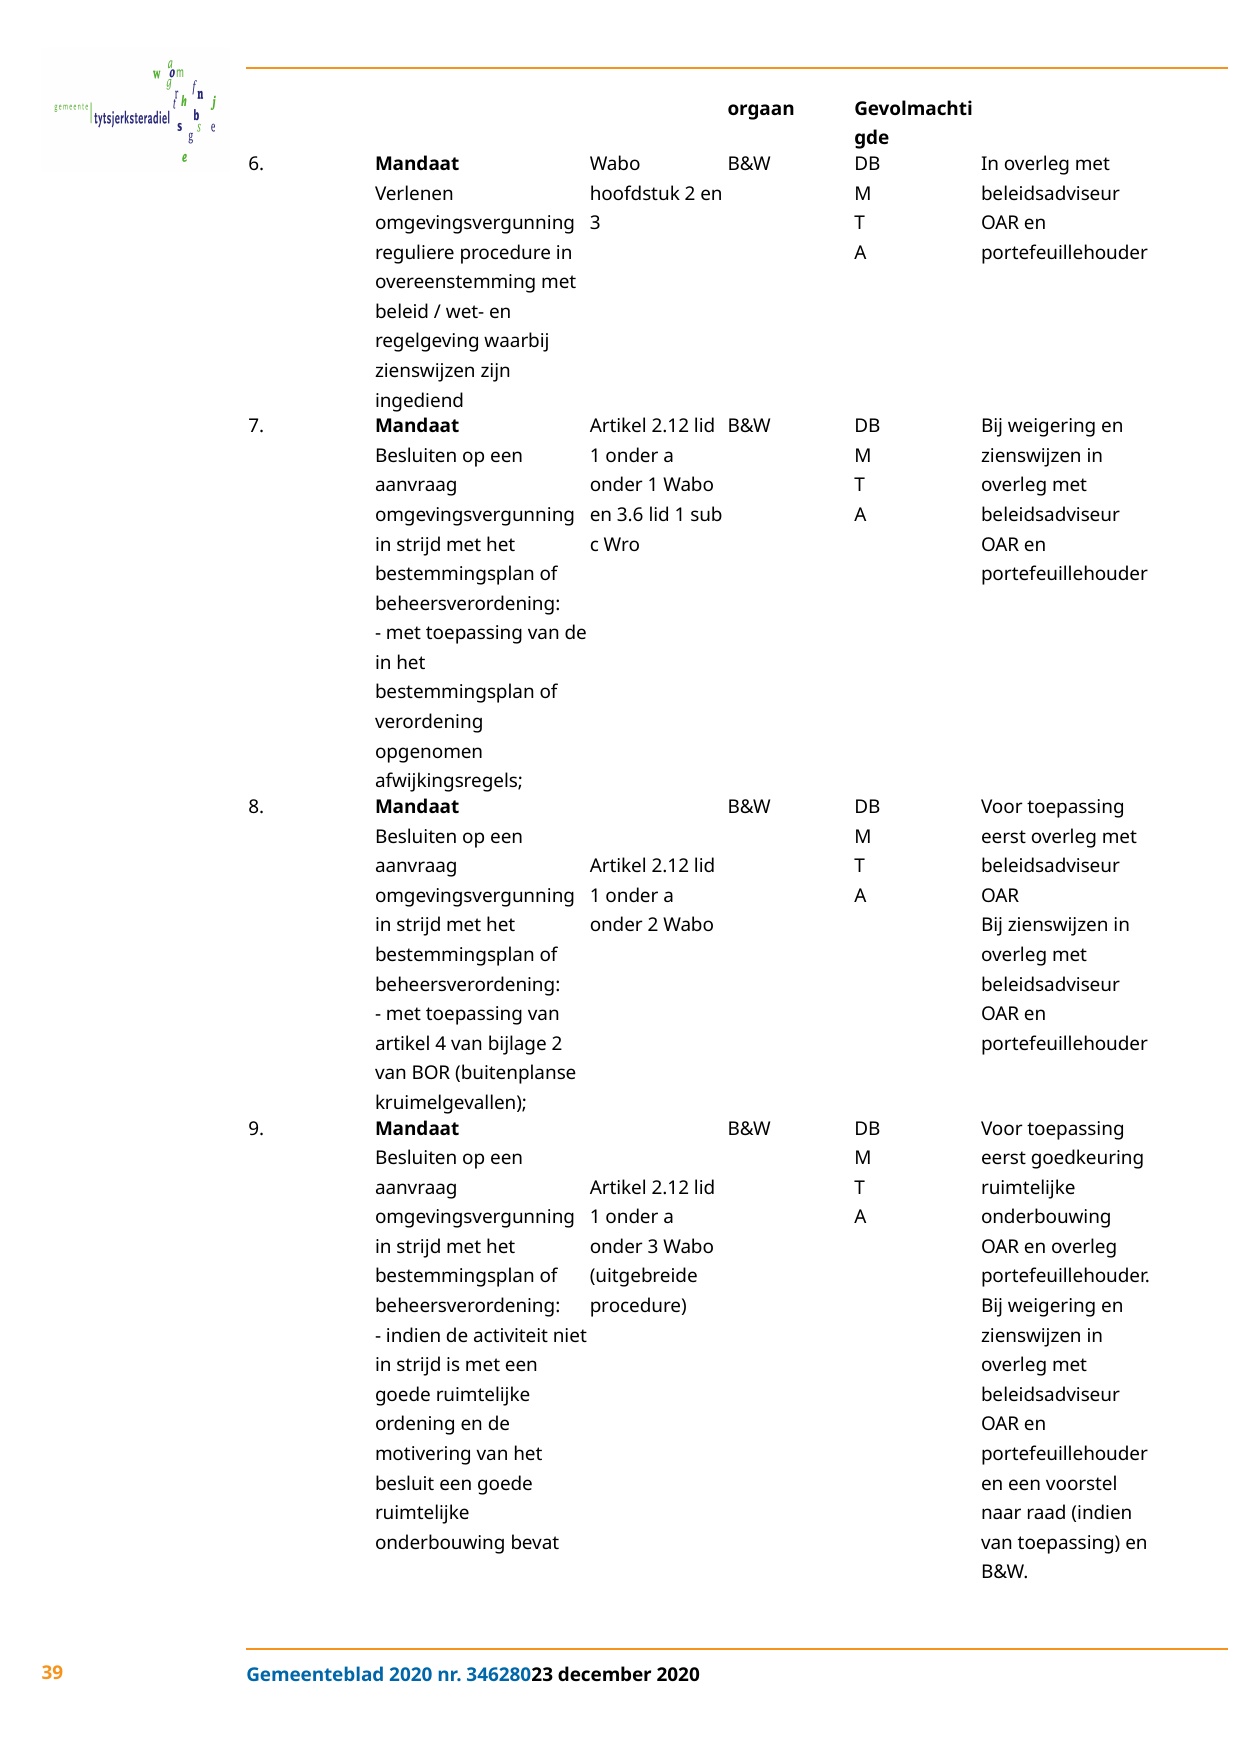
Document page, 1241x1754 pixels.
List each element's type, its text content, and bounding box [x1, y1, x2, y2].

table_cell orgaan [727, 95, 854, 150]
table_cell 9. [248, 1115, 375, 1584]
table_cell B&W [727, 1115, 854, 1584]
table_cell Artikel 2.12 lid 1 onder a onder 2 Wabo [590, 793, 727, 1115]
table_cell [590, 95, 727, 150]
table_cell Wabo hoofdstuk 2 en 3 [590, 150, 727, 412]
table_cell Mandaat Verlenen omgevingsvergunning reguliere procedure in overeenstemming met beleid / wet- en regelgeving waarbij zienswijzen zijn ingediend [375, 150, 589, 412]
table_cell 7. [248, 413, 375, 793]
table_cell In overleg met beleidsadviseur OAR en portefeuillehouder [981, 150, 1152, 412]
table_cell B&W [727, 793, 854, 1115]
picture [41, 47, 231, 172]
table_cell Gevolmachtigde [854, 95, 981, 150]
table_cell 8. [248, 793, 375, 1115]
table_cell [981, 95, 1152, 150]
table_cell Mandaat Besluiten op een aanvraag omgevingsvergunning in strijd met het bestemmingsplan of beheersverordening: - met toepassing van de in het bestemmingsplan of verordening opgenomen afwijkingsregels; [375, 413, 589, 793]
table_cell DB M T A [854, 150, 981, 412]
table_cell Voor toepassing eerst goedkeuring ruimtelijke onderbouwing OAR en overleg portefeuillehouder. Bij weigering en zienswijzen in overleg met beleidsadviseur OAR en portefeuillehouder en een voorstel naar raad (indien van toepassing) en B&W. [981, 1115, 1152, 1584]
table_cell B&W [727, 150, 854, 412]
table_cell [375, 95, 589, 150]
table_cell DB M T A [854, 793, 981, 1115]
table_cell Artikel 2.12 lid 1 onder a onder 1 Wabo en 3.6 lid 1 sub c Wro [590, 413, 727, 793]
table_cell Mandaat Besluiten op een aanvraag omgevingsvergunning in strijd met het bestemmingsplan of beheersverordening: - met toepassing van artikel 4 van bijlage 2 van BOR (buitenplanse kruimelgevallen); [375, 793, 589, 1115]
table_cell B&W [727, 413, 854, 793]
table_cell DB M T A [854, 413, 981, 793]
table_cell Artikel 2.12 lid 1 onder a onder 3 Wabo (uitgebreide procedure) [590, 1115, 727, 1584]
table_cell Voor toepassing eerst overleg met beleidsadviseur OAR Bij zienswijzen in overleg met beleidsadviseur OAR en portefeuillehouder [981, 793, 1152, 1115]
table_cell [248, 95, 375, 150]
table_cell 6. [248, 150, 375, 412]
table_cell Bij weigering en zienswijzen in overleg met beleidsadviseur OAR en portefeuillehouder [981, 413, 1152, 793]
table_cell DB M T A [854, 1115, 981, 1584]
table_cell Mandaat Besluiten op een aanvraag omgevingsvergunning in strijd met het bestemmingsplan of beheersverordening: - indien de activiteit niet in strijd is met een goede ruimtelijke ordening en de motivering van het besluit een goede ruimtelijke onderbouwing bevat [375, 1115, 589, 1584]
